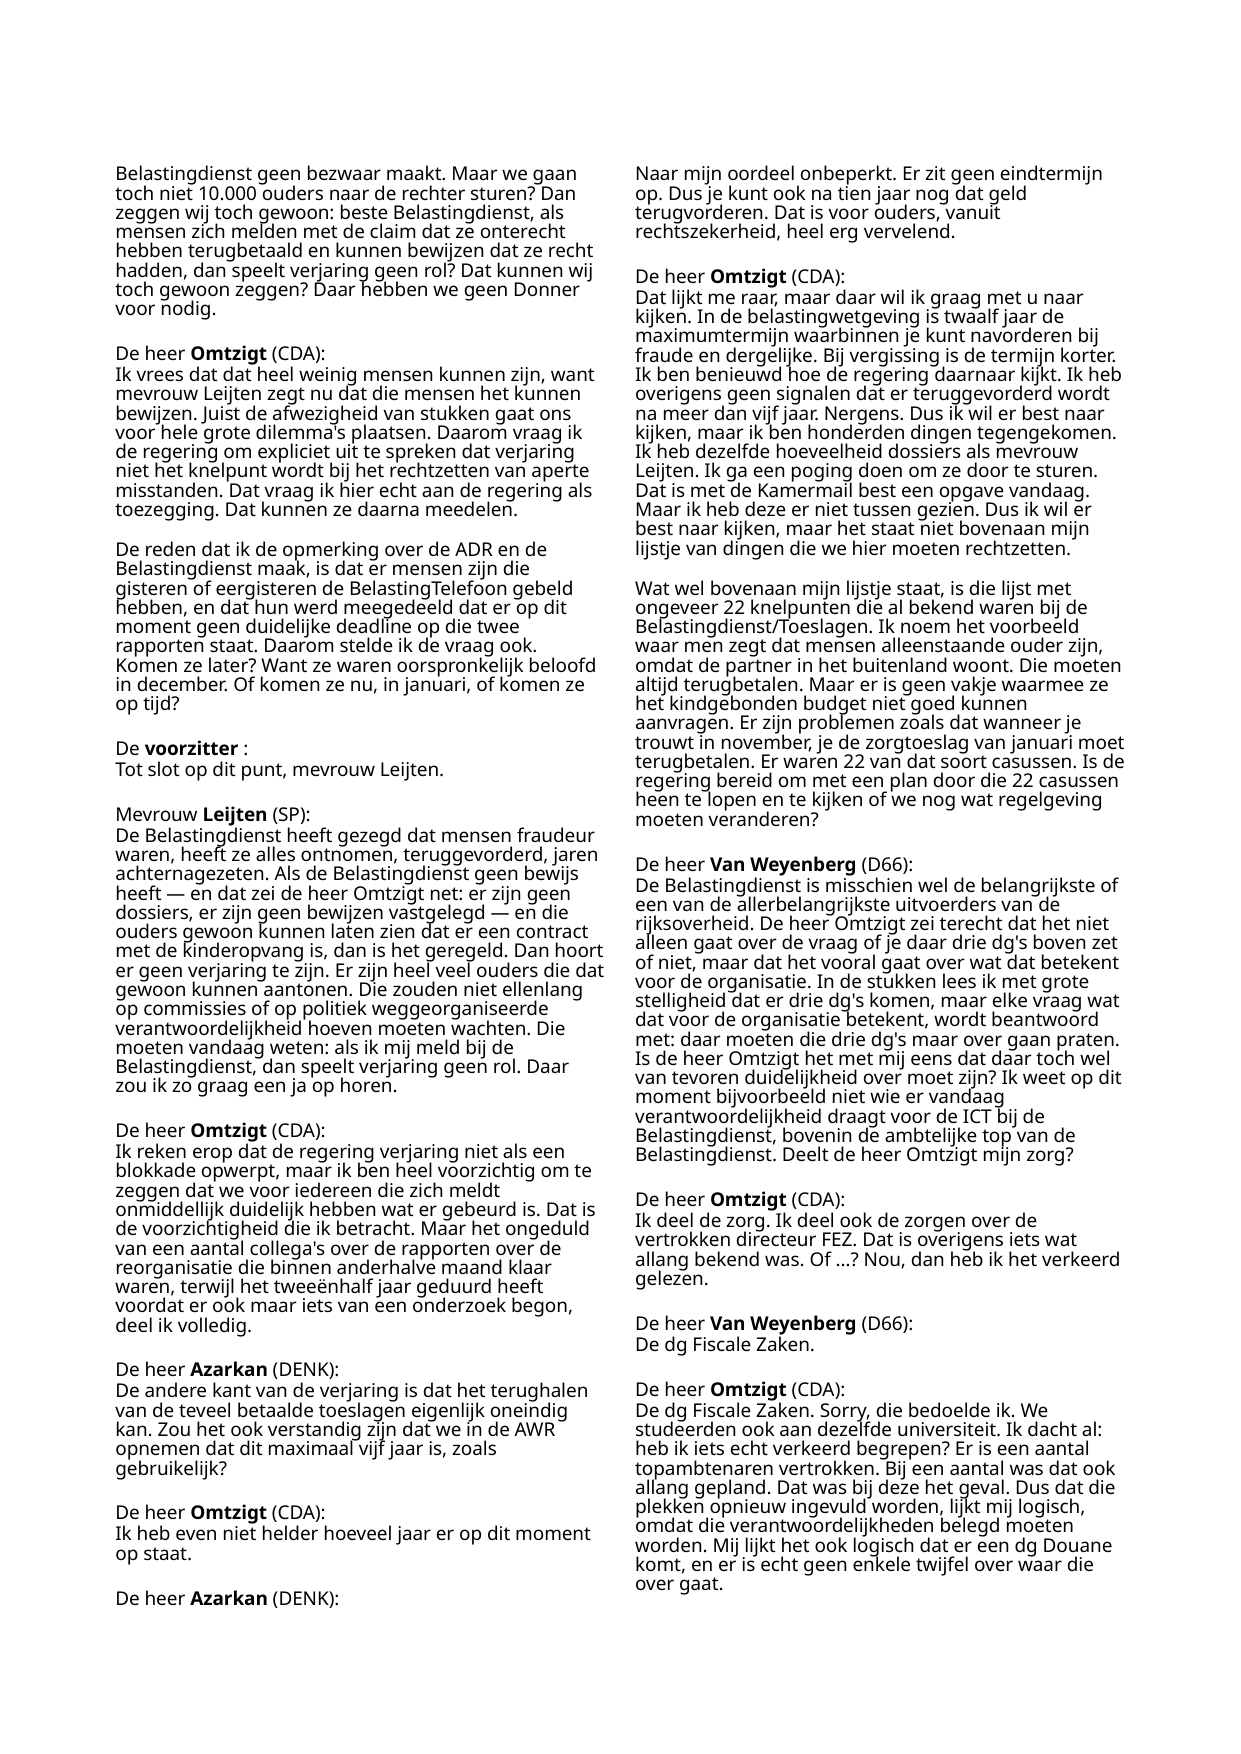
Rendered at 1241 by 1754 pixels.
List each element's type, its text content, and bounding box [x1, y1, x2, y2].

text Belastingdienst geen bezwaar maakt. Maar we gaan toch niet 10.000 ouders naar de rechter sturen? Dan zeggen wij toch gewoon: beste Belastingdienst, als mensen zich melden met de claim dat ze onterecht hebben terugbetaald en kunnen bewijzen dat ze recht hadden, dan speelt verjaring geen rol? Dat kunnen wij toch gewoon zeggen? Daar hebben we geen Donner voor nodig. [115, 165, 605, 319]
text De heer Omtzigt (CDA): [115, 1499, 605, 1525]
text Wat wel bovenaan mijn lijstje staat, is die lijst met ongeveer 22 knelpunten die al bekend waren bij de Belastingdienst/Toeslagen. Ik noem het voorbeeld waar men zegt dat mensen alleenstaande ouder zijn, omdat de partner in het buitenland woont. Die moeten altijd terugbetalen. Maar er is geen vakje waarmee ze het kindgebonden budget niet goed kunnen aanvragen. Er zijn problemen zoals dat wanneer je trouwt in november, je de zorgtoeslag van januari moet terugbetalen. Er waren 22 van dat soort casussen. Is de regering bereid om met een plan door die 22 casussen heen te lopen en te kijken of we nog wat regelgeving moeten veranderen? [635, 579, 1125, 830]
text De heer Omtzigt (CDA): [115, 1117, 605, 1143]
text De dg Fiscale Zaken. [635, 1336, 1125, 1355]
text Naar mijn oordeel onbeperkt. Er zit geen eindtermijn op. Dus je kunt ook na tien jaar nog dat geld terugvorderen. Dat is voor ouders, vanuit rechtszekerheid, heel erg vervelend. [635, 165, 1125, 242]
text De heer Omtzigt (CDA): [635, 263, 1125, 289]
text Ik heb even niet helder hoeveel jaar er op dit moment op staat. [115, 1525, 605, 1564]
text Ik reken erop dat de regering verjaring niet als een blokkade opwerpt, maar ik ben heel voorzichtig om te zeggen dat we voor iedereen die zich meldt onmiddellijk duidelijk hebben wat er gebeurd is. Dat is de voorzichtigheid die ik betracht. Maar het ongeduld van een aantal collega's over de rapporten over de reorganisatie die binnen anderhalve maand klaar waren, terwijl het tweeënhalf jaar geduurd heeft voordat er ook maar iets van een onderzoek begon, deel ik volledig. [115, 1143, 605, 1336]
text Dat lijkt me raar, maar daar wil ik graag met u naar kijken. In de belastingwetgeving is twaalf jaar de maximumtermijn waarbinnen je kunt navorderen bij fraude en dergelijke. Bij vergissing is de termijn korter. Ik ben benieuwd hoe de regering daarnaar kijkt. Ik heb overigens geen signalen dat er teruggevorderd wordt na meer dan vijf jaar. Nergens. Dus ik wil er best naar kijken, maar ik ben honderden dingen tegengekomen. Ik heb dezelfde hoeveelheid dossiers als mevrouw Leijten. Ik ga een poging doen om ze door te sturen. Dat is met de Kamermail best een opgave vandaag. Maar ik heb deze er niet tussen gezien. Dus ik wil er best naar kijken, maar het staat niet bovenaan mijn lijstje van dingen die we hier moeten rechtzetten. [635, 289, 1125, 559]
text De heer Omtzigt (CDA): [635, 1186, 1125, 1212]
text De heer Omtzigt (CDA): [115, 340, 605, 366]
text De heer Van Weyenberg (D66): [635, 851, 1125, 877]
text De heer Omtzigt (CDA): [635, 1376, 1125, 1402]
text De voorzitter : [115, 735, 605, 761]
text Ik deel de zorg. Ik deel ook de zorgen over de vertrokken directeur FEZ. Dat is overigens iets wat allang bekend was. Of …? Nou, dan heb ik het verkeerd gelezen. [635, 1212, 1125, 1289]
text De heer Van Weyenberg (D66): [635, 1310, 1125, 1336]
text De heer Azarkan (DENK): [115, 1585, 605, 1610]
text De Belastingdienst is misschien wel de belangrijkste of een van de allerbelangrijkste uitvoerders van de rijksoverheid. De heer Omtzigt zei terecht dat het niet alleen gaat over de vraag of je daar drie dg's boven zet of niet, maar dat het vooral gaat over wat dat betekent voor de organisatie. In de stukken lees ik met grote stelligheid dat er drie dg's komen, maar elke vraag wat dat voor de organisatie betekent, wordt beantwoord met: daar moeten die drie dg's maar over gaan praten. Is de heer Omtzigt het met mij eens dat daar toch wel van tevoren duidelijkheid over moet zijn? Ik weet op dit moment bijvoorbeeld niet wie er vandaag verantwoordelijkheid draagt voor de ICT bij de Belastingdienst, bovenin de ambtelijke top van de Belastingdienst. Deelt de heer Omtzigt mijn zorg? [635, 877, 1125, 1166]
text De Belastingdienst heeft gezegd dat mensen fraudeur waren, heeft ze alles ontnomen, teruggevorderd, jaren achternagezeten. Als de Belastingdienst geen bewijs heeft — en dat zei de heer Omtzigt net: er zijn geen dossiers, er zijn geen bewijzen vastgelegd — en die ouders gewoon kunnen laten zien dat er een contract met de kinderopvang is, dan is het geregeld. Dan hoort er geen verjaring te zijn. Er zijn heel veel ouders die dat gewoon kunnen aantonen. Die zouden niet ellenlang op commissies of op politiek weggeorganiseerde verantwoordelijkheid hoeven moeten wachten. Die moeten vandaag weten: als ik mij meld bij de Belastingdienst, dan speelt verjaring geen rol. Daar zou ik zo graag een ja op horen. [115, 827, 605, 1097]
text Mevrouw Leijten (SP): [115, 801, 605, 827]
text Tot slot op dit punt, mevrouw Leijten. [115, 761, 605, 780]
text De heer Azarkan (DENK): [115, 1357, 605, 1382]
text Ik vrees dat dat heel weinig mensen kunnen zijn, want mevrouw Leijten zegt nu dat die mensen het kunnen bewijzen. Juist de afwezigheid van stukken gaat ons voor hele grote dilemma's plaatsen. Daarom vraag ik de regering om expliciet uit te spreken dat verjaring niet het knelpunt wordt bij het rechtzetten van aperte misstanden. Dat vraag ik hier echt aan de regering als toezegging. Dat kunnen ze daarna meedelen. [115, 366, 605, 520]
text De reden dat ik de opmerking over de ADR en de Belastingdienst maak, is dat er mensen zijn die gisteren of eergisteren de BelastingTelefoon gebeld hebben, en dat hun werd meegedeeld dat er op dit moment geen duidelijke deadline op die twee rapporten staat. Daarom stelde ik de vraag ook. Komen ze later? Want ze waren oorspronkelijk beloofd in december. Of komen ze nu, in januari, of komen ze op tijd? [115, 541, 605, 714]
text De dg Fiscale Zaken. Sorry, die bedoelde ik. We studeerden ook aan dezelfde universiteit. Ik dacht al: heb ik iets echt verkeerd begrepen? Er is een aantal topambtenaren vertrokken. Bij een aantal was dat ook allang gepland. Dat was bij deze het geval. Dus dat die plekken opnieuw ingevuld worden, lijkt mij logisch, omdat die verantwoordelijkheden belegd moeten worden. Mij lijkt het ook logisch dat er een dg Douane komt, en er is echt geen enkele twijfel over waar die over gaat. [635, 1402, 1125, 1594]
text De andere kant van de verjaring is dat het terughalen van de teveel betaalde toeslagen eigenlijk oneindig kan. Zou het ook verstandig zijn dat we in de AWR opnemen dat dit maximaal vijf jaar is, zoals gebruikelijk? [115, 1382, 605, 1479]
